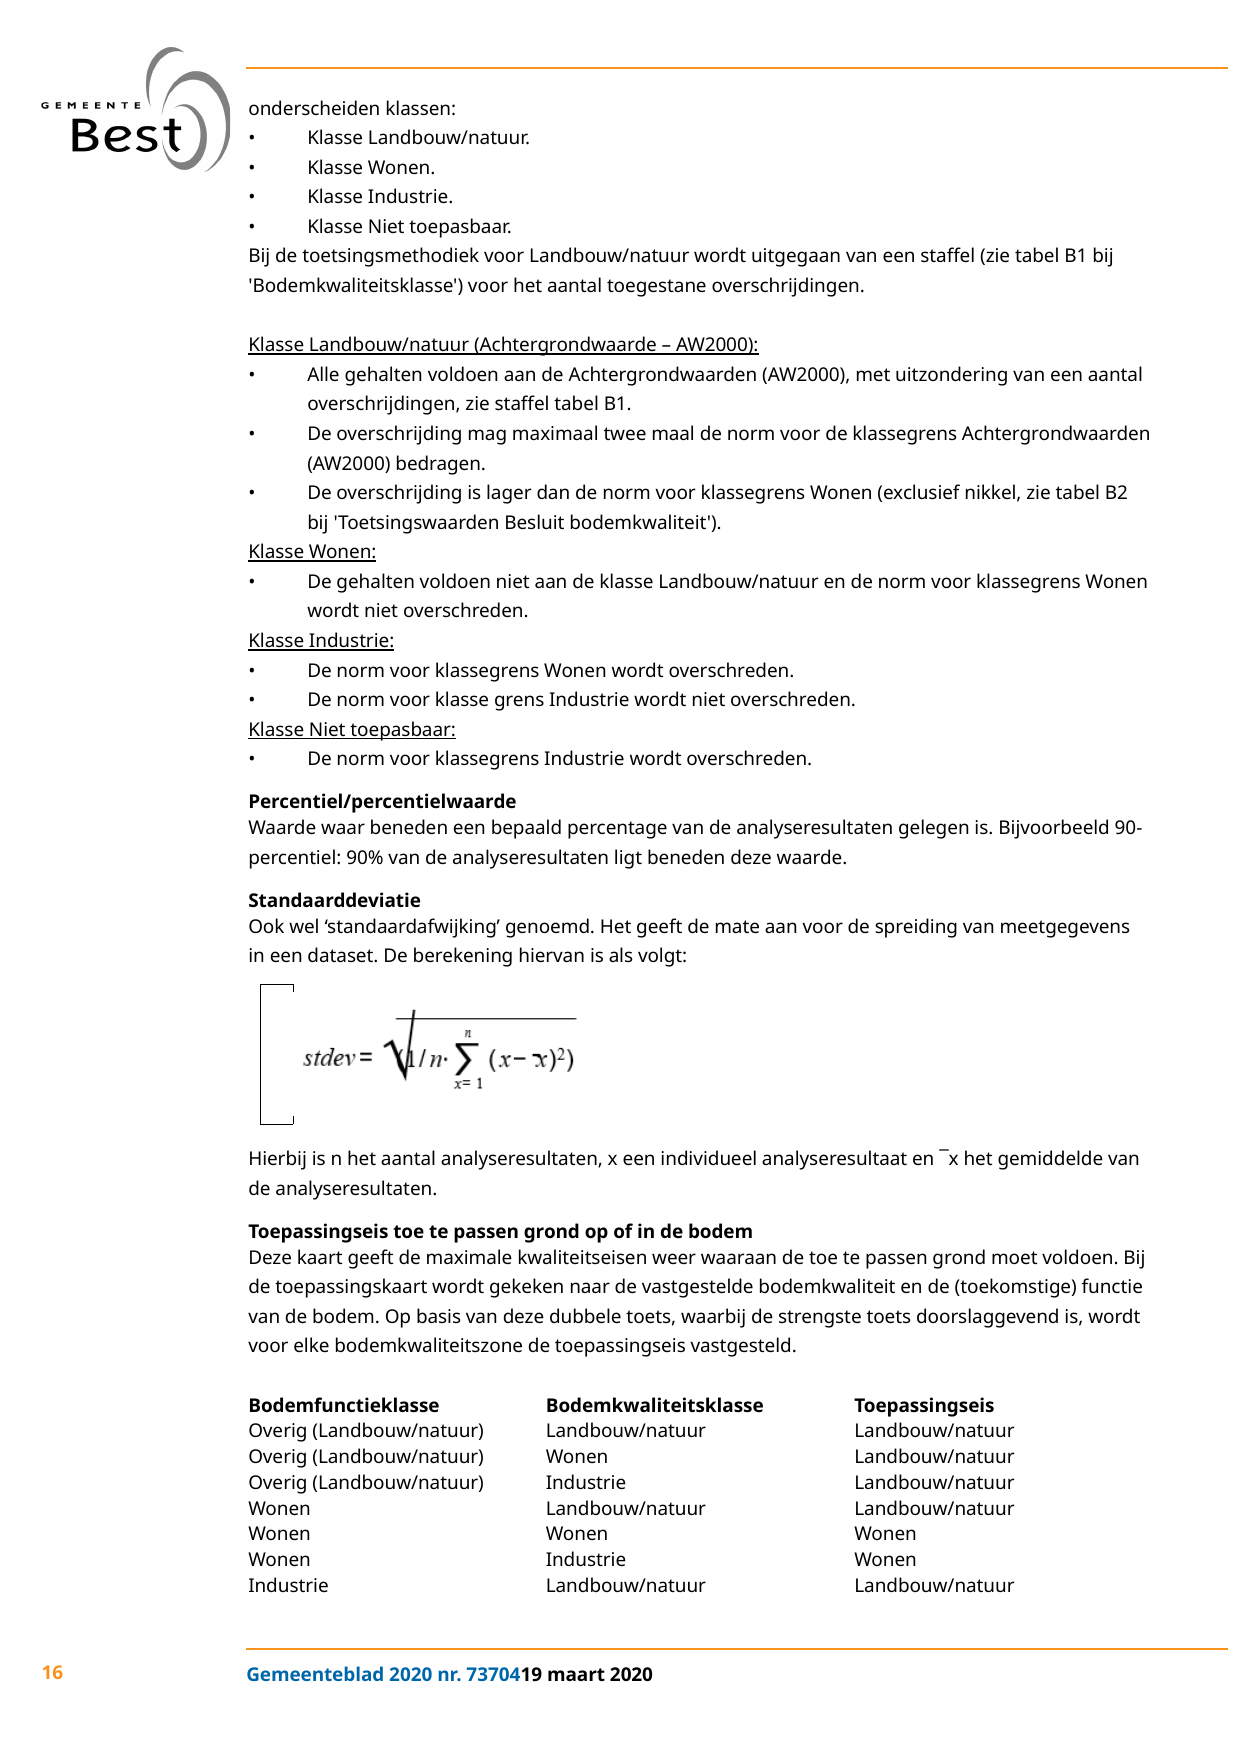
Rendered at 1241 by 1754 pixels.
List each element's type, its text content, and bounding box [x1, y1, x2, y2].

text Klasse Wonen: [248, 538, 1152, 564]
text Klasse Industrie: [248, 627, 1152, 653]
list Alle gehalten voldoen aan de Achtergrondwaarden (AW2000), met uitzondering van een aantal overschrijdingen, zie staffel tabel B1. [248, 361, 1152, 416]
list Klasse Landbouw/natuur. [248, 124, 1152, 150]
table_cell Wonen [546, 1521, 854, 1546]
table_header Bodemkwaliteitsklasse [546, 1392, 854, 1418]
text Klasse Niet toepasbaar: [248, 716, 1152, 742]
list Klasse Wonen. [248, 154, 1152, 180]
text Toepassingseis toe te passen grond op of in de bodem [248, 1218, 1152, 1244]
text Ook wel ‘standaardafwijking’ genoemd. Het geeft de mate aan voor de spreiding van meetgegevens in een dataset. De berekening hiervan is als volgt: [248, 913, 1152, 968]
table_cell Wonen [854, 1546, 1152, 1572]
table_cell Industrie [546, 1469, 854, 1495]
table_cell Overig (Landbouw/natuur) [248, 1418, 546, 1443]
text Deze kaart geeft de maximale kwaliteitseisen weer waaraan de toe te passen grond moet voldoen. Bij de toepassingskaart wordt gekeken naar de vastgestelde bodemkwaliteit en de (toekomstige) functie van de bodem. Op basis van deze dubbele toets, waarbij de strengste toets doorslaggevend is, wordt voor elke bodemkwaliteitszone de toepassingseis vastgesteld. [248, 1244, 1152, 1358]
table_cell Wonen [546, 1444, 854, 1469]
list De overschrijding is lager dan de norm voor klassegrens Wonen (exclusief nikkel, zie tabel B2 bij 'Toetsingswaarden Besluit bodemkwaliteit'). [248, 479, 1152, 535]
text Bij de toetsingsmethodiek voor Landbouw/natuur wordt uitgegaan van een staffel (zie tabel B1 bij 'Bodemkwaliteitsklasse') voor het aantal toegestane overschrijdingen. [248, 243, 1152, 298]
picture [41, 47, 231, 172]
list Klasse Niet toepasbaar. [248, 213, 1152, 239]
table_cell Landbouw/natuur [546, 1418, 854, 1443]
table_cell Landbouw/natuur [854, 1418, 1152, 1443]
table_cell Wonen [248, 1521, 546, 1546]
table_header Toepassingseis [854, 1392, 1152, 1418]
table_cell Overig (Landbouw/natuur) [248, 1444, 546, 1469]
table_cell Landbouw/natuur [546, 1572, 854, 1598]
list Klasse Industrie. [248, 183, 1152, 209]
table_cell Landbouw/natuur [546, 1495, 854, 1521]
table_cell Landbouw/natuur [854, 1444, 1152, 1469]
text Standaarddeviatie [248, 887, 1152, 913]
table_cell Landbouw/natuur [854, 1469, 1152, 1495]
table_cell Wonen [854, 1521, 1152, 1546]
text Waarde waar beneden een bepaald percentage van de analyseresultaten gelegen is. Bijvoorbeeld 90-percentiel: 90% van de analyseresultaten ligt beneden deze waarde. [248, 814, 1152, 870]
list De overschrijding mag maximaal twee maal de norm voor de klassegrens Achtergrondwaarden (AW2000) bedragen. [248, 420, 1152, 476]
table_cell Landbouw/natuur [854, 1572, 1152, 1598]
text Hierbij is n het aantal analyseresultaten, x een individueel analyseresultaat en ¯x het gemiddelde van de analyseresultaten. [248, 1146, 1152, 1201]
list De norm voor klassegrens Industrie wordt overschreden. [248, 746, 1152, 771]
table_cell Overig (Landbouw/natuur) [248, 1469, 546, 1495]
table_header Bodemfunctieklasse [248, 1392, 546, 1418]
table_cell Wonen [248, 1546, 546, 1572]
list De gehalten voldoen niet aan de klasse Landbouw/natuur en de norm voor klassegrens Wonen wordt niet overschreden. [248, 568, 1152, 623]
picture [268, 992, 624, 1116]
table_cell Wonen [248, 1495, 546, 1521]
table_cell Industrie [546, 1546, 854, 1572]
table_cell Industrie [248, 1572, 546, 1598]
text Percentiel/percentielwaarde [248, 789, 1152, 814]
list De norm voor klassegrens Wonen wordt overschreden. [248, 657, 1152, 683]
text onderscheiden klassen: [248, 95, 1152, 121]
list De norm voor klasse grens Industrie wordt niet overschreden. [248, 686, 1152, 712]
table_cell Landbouw/natuur [854, 1495, 1152, 1521]
text Klasse Landbouw/natuur (Achtergrondwaarde – AW2000): [248, 331, 1152, 357]
